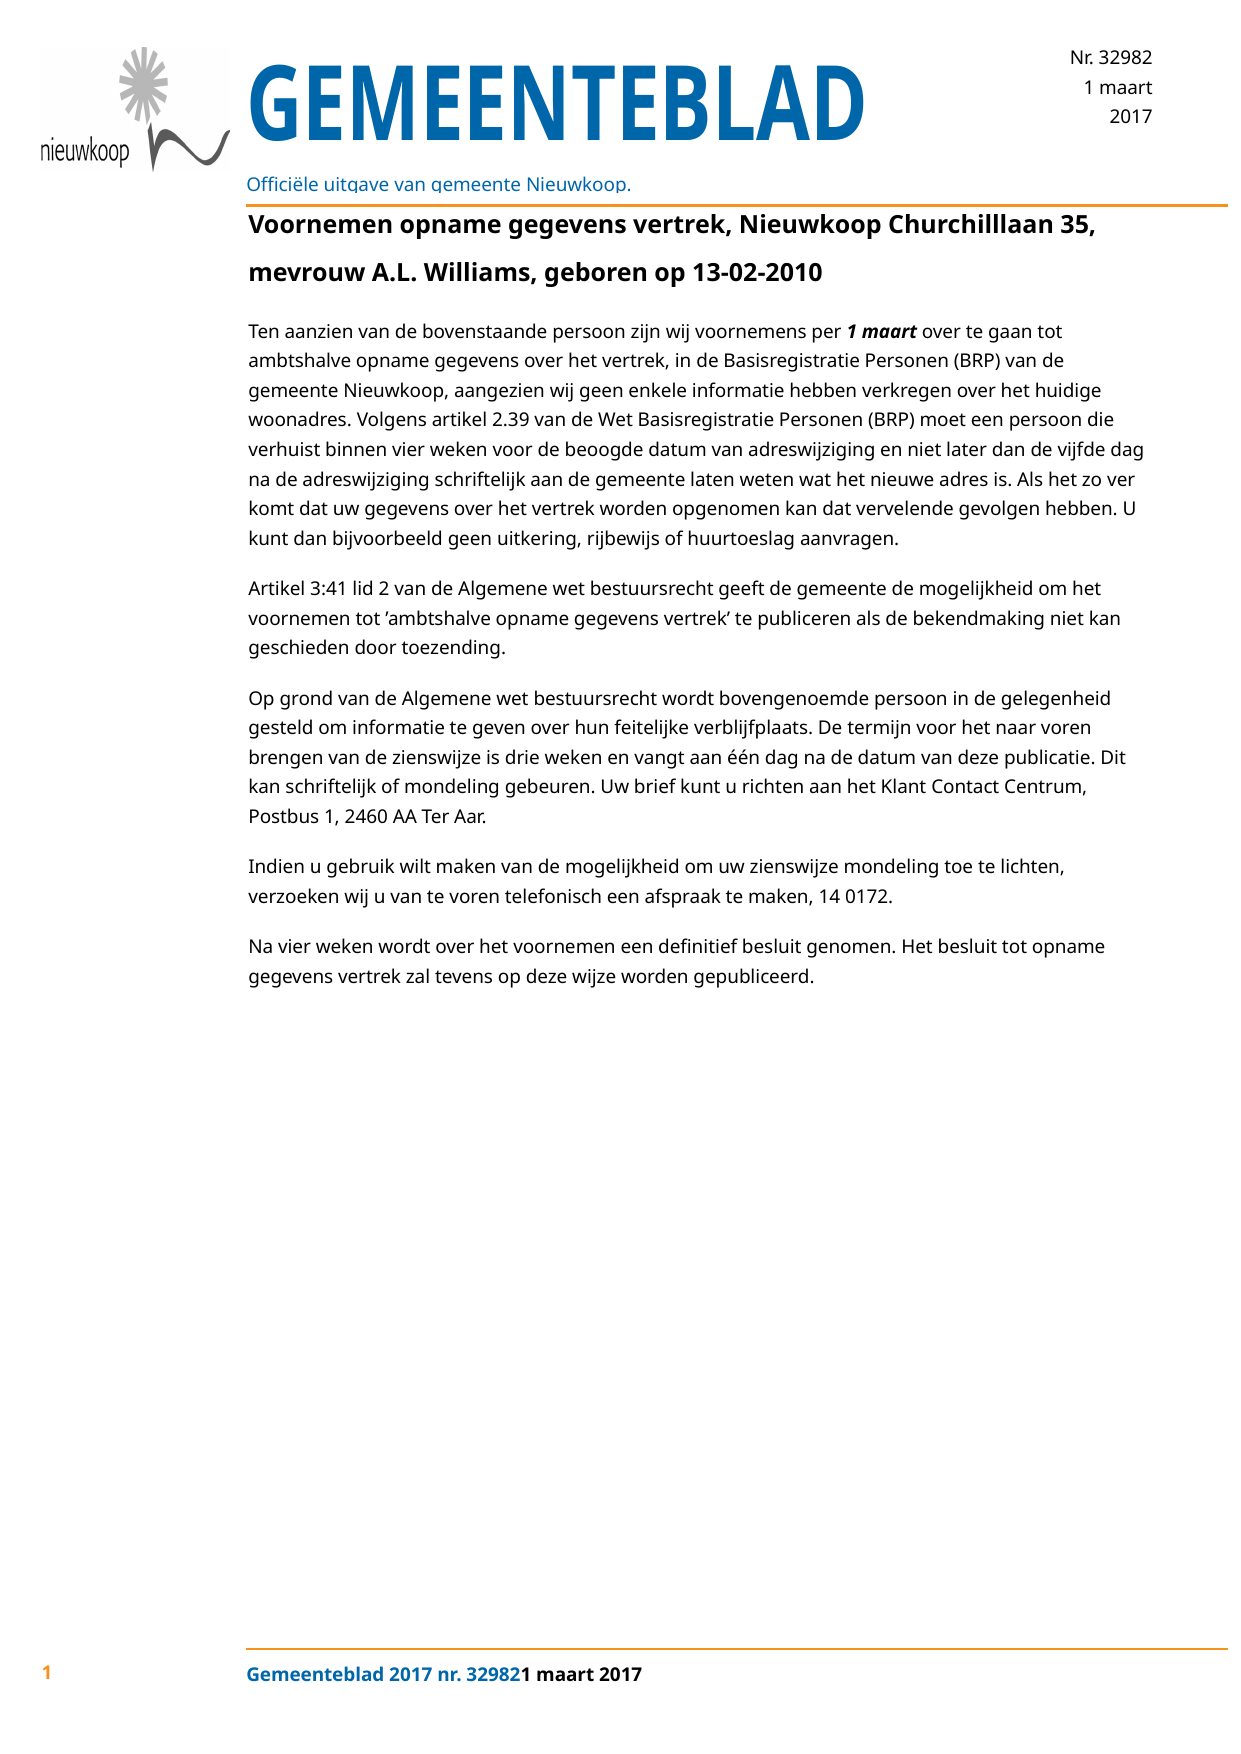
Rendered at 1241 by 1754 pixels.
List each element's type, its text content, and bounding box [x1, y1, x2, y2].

text Na vier weken wordt over het voornemen een definitief besluit genomen. Het besluit tot opname gegevens vertrek zal tevens op deze wijze worden gepubliceerd. [248, 934, 1152, 989]
text Ten aanzien van de bovenstaande persoon zijn wij voornemens per 1 maart over te gaan tot ambtshalve opname gegevens over het vertrek, in de Basisregistratie Personen (BRP) van de gemeente Nieuwkoop, aangezien wij geen enkele informatie hebben verkregen over het huidige woonadres. Volgens artikel 2.39 van de Wet Basisregistratie Personen (BRP) moet een persoon die verhuist binnen vier weken voor de beoogde datum van adreswijziging en niet later dan de vijfde dag na de adreswijziging schriftelijk aan de gemeente laten weten wat het nieuwe adres is. Als het zo ver komt dat uw gegevens over het vertrek worden opgenomen kan dat vervelende gevolgen hebben. U kunt dan bijvoorbeeld geen uitkering, rijbewijs of huurtoeslag aanvragen. [248, 318, 1152, 551]
text Voornemen opname gegevens vertrek, Nieuwkoop Churchilllaan 35, mevrouw A.L. Williams, geboren op 13-02-2010 [248, 207, 1152, 288]
picture [41, 47, 231, 172]
text Indien u gebruik wilt maken van de mogelijkheid om uw zienswijze mondeling toe te lichten, verzoeken wij u van te voren telefonisch een afspraak te maken, 14 0172. [248, 854, 1152, 909]
text Op grond van de Algemene wet bestuursrecht wordt bovengenoemde persoon in de gelegenheid gesteld om informatie te geven over hun feitelijke verblijfplaats. De termijn voor het naar voren brengen van de zienswijze is drie weken en vangt aan één dag na de datum van deze publicatie. Dit kan schriftelijk of mondeling gebeuren. Uw brief kunt u richten aan het Klant Contact Centrum, Postbus 1, 2460 AA Ter Aar. [248, 685, 1152, 829]
text Artikel 3:41 lid 2 van de Algemene wet bestuursrecht geeft de gemeente de mogelijkheid om het voornemen tot ’ambtshalve opname gegevens vertrek’ te publiceren als de bekendmaking niet kan geschieden door toezending. [248, 575, 1152, 660]
